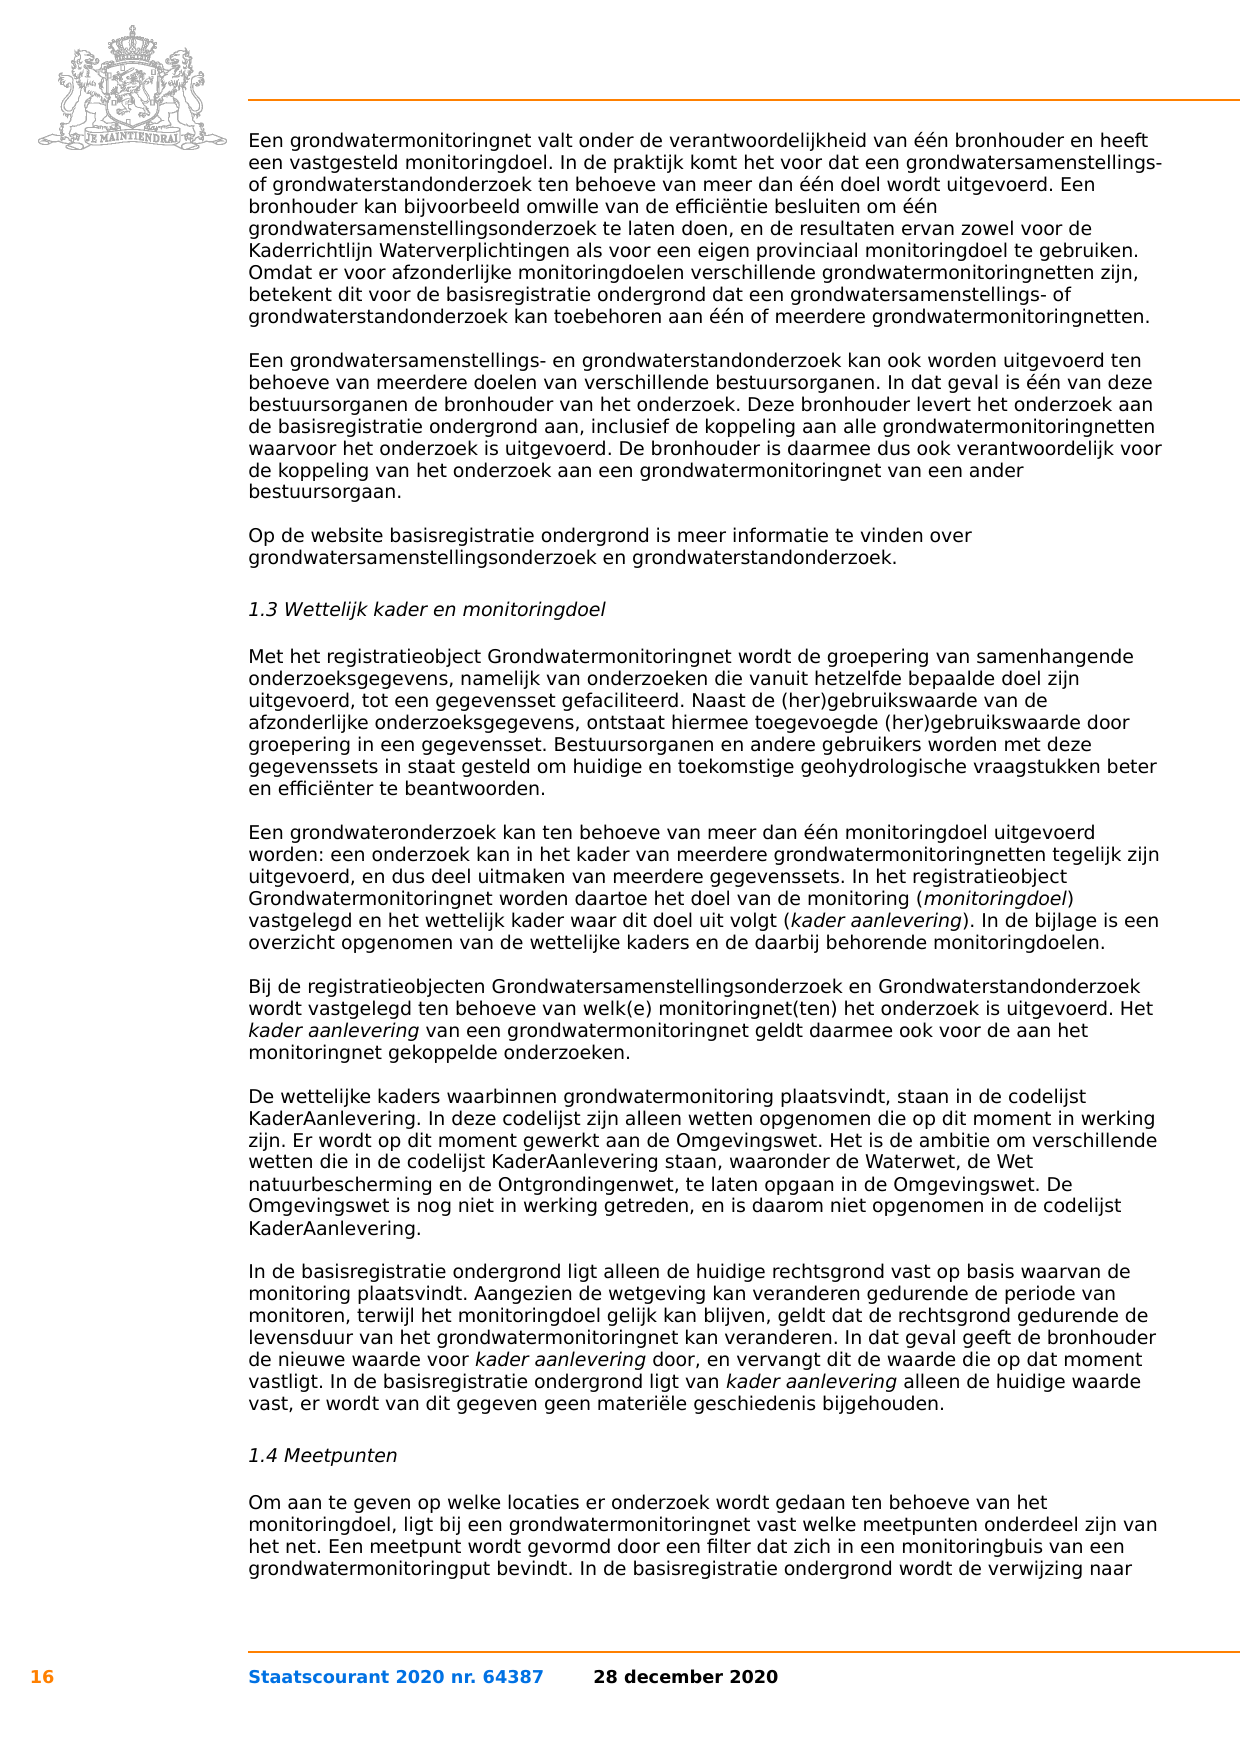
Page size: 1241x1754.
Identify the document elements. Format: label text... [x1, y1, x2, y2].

text Met het registratieobject Grondwatermonitoringnet wordt de groepering van samenhangende onderzoeksgegevens, namelijk van onderzoeken die vanuit hetzelfde bepaalde doel zijn uitgevoerd, tot een gegevensset gefaciliteerd. Naast de (her)gebruikswaarde van de afzonderlijke onderzoeksgegevens, ontstaat hiermee toegevoegde (her)gebruikswaarde door groepering in een gegevensset. Bestuursorganen en andere gebruikers worden met deze gegevenssets in staat gesteld om huidige en toekomstige geohydrologische vraagstukken beter en efficiënter te beantwoorden. [248, 646, 1163, 800]
text Om aan te geven op welke locaties er onderzoek wordt gedaan ten behoeve van het monitoringdoel, ligt bij een grondwatermonitoringnet vast welke meetpunten onderdeel zijn van het net. Een meetpunt wordt gevormd door een filter dat zich in een monitoringbuis van een grondwatermonitoringput bevindt. In de basisregistratie ondergrond wordt de verwijzing naar [248, 1492, 1163, 1580]
picture [38, 25, 227, 150]
text Een grondwatersamenstellings- en grondwaterstandonderzoek kan ook worden uitgevoerd ten behoeve van meerdere doelen van verschillende bestuursorganen. In dat geval is één van deze bestuursorganen de bronhouder van het onderzoek. Deze bronhouder levert het onderzoek aan de basisregistratie ondergrond aan, inclusief de koppeling aan alle grondwatermonitoringnetten waarvoor het onderzoek is uitgevoerd. De bronhouder is daarmee dus ook verantwoordelijk voor de koppeling van het onderzoek aan een grondwatermonitoringnet van een ander bestuursorgaan. [248, 349, 1163, 503]
text Een grondwatermonitoringnet valt onder de verantwoordelijkheid van één bronhouder en heeft een vastgesteld monitoringdoel. In de praktijk komt het voor dat een grondwatersamenstellings- of grondwaterstandonderzoek ten behoeve van meer dan één doel wordt uitgevoerd. Een bronhouder kan bijvoorbeeld omwille van de efficiëntie besluiten om één grondwatersamenstellingsonderzoek te laten doen, en de resultaten ervan zowel voor de Kaderrichtlijn Waterverplichtingen als voor een eigen provinciaal monitoringdoel te gebruiken. Omdat er voor afzonderlijke monitoringdoelen verschillende grondwatermonitoringnetten zijn, betekent dit voor de basisregistratie ondergrond dat een grondwatersamenstellings- of grondwaterstandonderzoek kan toebehoren aan één of meerdere grondwatermonitoringnetten. [248, 130, 1163, 328]
text De wettelijke kaders waarbinnen grondwatermonitoring plaatsvindt, staan in de codelijst KaderAanlevering. In deze codelijst zijn alleen wetten opgenomen die op dit moment in werking zijn. Er wordt op dit moment gewerkt aan de Omgevingswet. Het is de ambitie om verschillende wetten die in de codelijst KaderAanlevering staan, waaronder de Waterwet, de Wet natuurbescherming en de Ontgrondingenwet, te laten opgaan in de Omgevingswet. De Omgevingswet is nog niet in werking getreden, en is daarom niet opgenomen in de codelijst KaderAanlevering. [248, 1086, 1163, 1239]
text In de basisregistratie ondergrond ligt alleen de huidige rechtsgrond vast op basis waarvan de monitoring plaatsvindt. Aangezien de wetgeving kan veranderen gedurende de periode van monitoren, terwijl het monitoringdoel gelijk kan blijven, geldt dat de rechtsgrond gedurende de levensduur van het grondwatermonitoringnet kan veranderen. In dat geval geeft de bronhouder de nieuwe waarde voor kader aanlevering door, en vervangt dit de waarde die op dat moment vastligt. In de basisregistratie ondergrond ligt van kader aanlevering alleen de huidige waarde vast, er wordt van dit gegeven geen materiële geschiedenis bijgehouden. [248, 1261, 1163, 1415]
text Op de website basisregistratie ondergrond is meer informatie te vinden over grondwatersamenstellingsonderzoek en grondwaterstandonderzoek. [248, 525, 1163, 569]
text Een grondwateronderzoek kan ten behoeve van meer dan één monitoringdoel uitgevoerd worden: een onderzoek kan in het kader van meerdere grondwatermonitoringnetten tegelijk zijn uitgevoerd, en dus deel uitmaken van meerdere gegevenssets. In het registratieobject Grondwatermonitoringnet worden daartoe het doel van de monitoring (monitoringdoel) vastgelegd en het wettelijk kader waar dit doel uit volgt (kader aanlevering). In de bijlage is een overzicht opgenomen van de wettelijke kaders en de daarbij behorende monitoringdoelen. [248, 822, 1163, 954]
subtitle 1.4 Meetpunten [248, 1445, 1163, 1467]
subtitle 1.3 Wettelijk kader en monitoringdoel [248, 599, 1163, 621]
text Bij de registratieobjecten Grondwatersamenstellingsonderzoek en Grondwaterstandonderzoek wordt vastgelegd ten behoeve van welk(e) monitoringnet(ten) het onderzoek is uitgevoerd. Het kader aanlevering van een grondwatermonitoringnet geldt daarmee ook voor de aan het monitoringnet gekoppelde onderzoeken. [248, 976, 1163, 1064]
